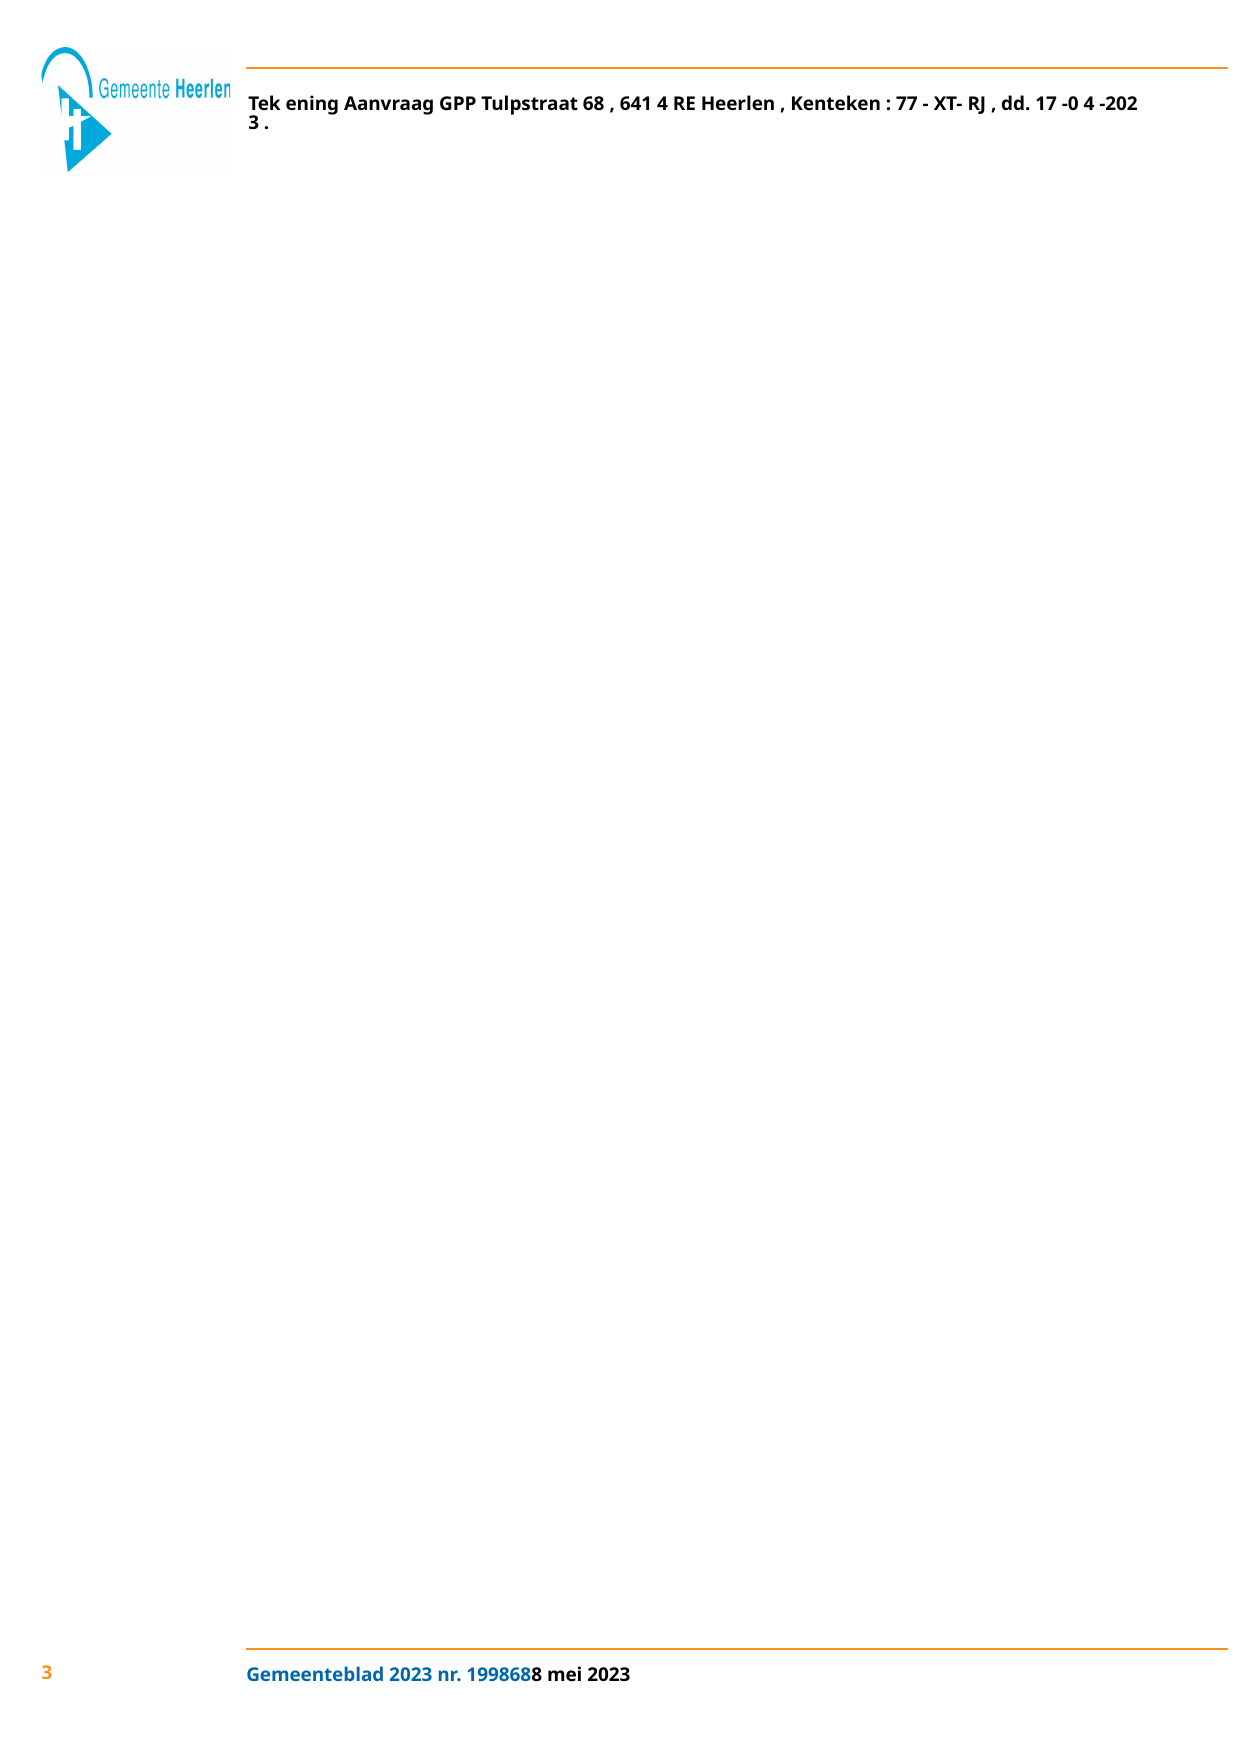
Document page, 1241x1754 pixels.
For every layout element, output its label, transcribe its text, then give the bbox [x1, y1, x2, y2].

picture [41, 47, 59, 70]
picture [41, 47, 231, 172]
text Tek ening Aanvraag GPP Tulpstraat 68 , 641 4 RE Heerlen , Kenteken : 77 - XT- RJ , dd. 17 -0 4 -202 3 . [248, 95, 1152, 133]
